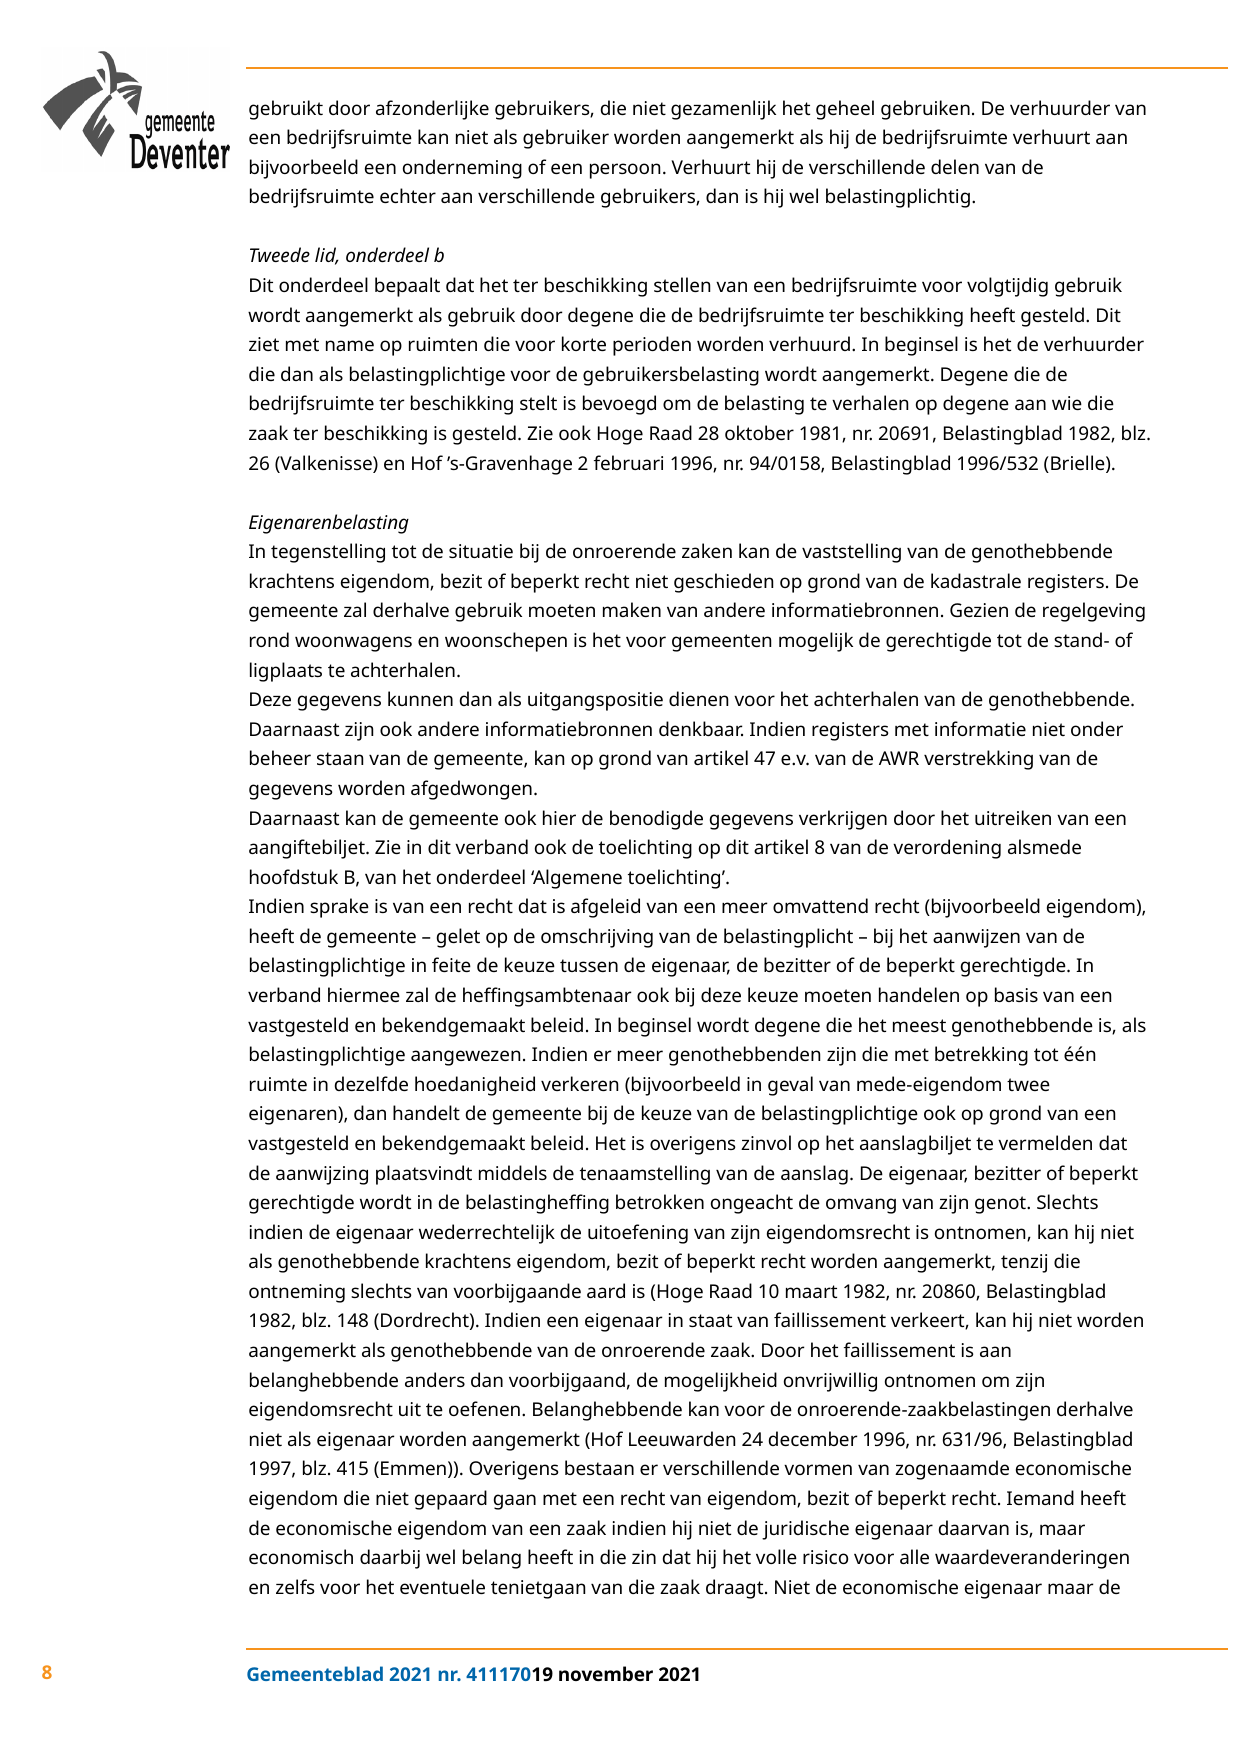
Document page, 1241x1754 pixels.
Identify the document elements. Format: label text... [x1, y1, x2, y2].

text Deze gegevens kunnen dan als uitgangspositie dienen voor het achterhalen van de genothebbende. Daarnaast zijn ook andere informatiebronnen denkbaar. Indien registers met informatie niet onder beheer staan van de gemeente, kan op grond van artikel 47 e.v. van de AWR verstrekking van de gegevens worden afgedwongen. [248, 686, 1152, 801]
text In tegenstelling tot de situatie bij de onroerende zaken kan de vaststelling van de genothebbende krachtens eigendom, bezit of beperkt recht niet geschieden op grond van de kadastrale registers. De gemeente zal derhalve gebruik moeten maken van andere informatiebronnen. Gezien de regelgeving rond woonwagens en woonschepen is het voor gemeenten mogelijk de gerechtigde tot de stand- of ligplaats te achterhalen. [248, 538, 1152, 683]
text Dit onderdeel bepaalt dat het ter beschikking stellen van een bedrijfsruimte voor volgtijdig gebruik wordt aangemerkt als gebruik door degene die de bedrijfsruimte ter beschikking heeft gesteld. Dit ziet met name op ruimten die voor korte perioden worden verhuurd. In beginsel is het de verhuurder die dan als belastingplichtige voor de gebruikersbelasting wordt aangemerkt. Degene die de bedrijfsruimte ter beschikking stelt is bevoegd om de belasting te verhalen op degene aan wie die zaak ter beschikking is gesteld. Zie ook Hoge Raad 28 oktober 1981, nr. 20691, Belastingblad 1982, blz. 26 (Valkenisse) en Hof ’s-Gravenhage 2 februari 1996, nr. 94/0158, Belastingblad 1996/532 (Brielle). [248, 272, 1152, 476]
text Tweede lid, onderdeel b [248, 243, 1152, 268]
text gebruikt door afzonderlijke gebruikers, die niet gezamenlijk het geheel gebruiken. De verhuurder van een bedrijfsruimte kan niet als gebruiker worden aangemerkt als hij de bedrijfsruimte verhuurt aan bijvoorbeeld een onderneming of een persoon. Verhuurt hij de verschillende delen van de bedrijfsruimte echter aan verschillende gebruikers, dan is hij wel belastingplichtig. [248, 95, 1152, 209]
text Daarnaast kan de gemeente ook hier de benodigde gegevens verkrijgen door het uitreiken van een aangiftebiljet. Zie in dit verband ook de toelichting op dit artikel 8 van de verordening alsmede hoofdstuk B, van het onderdeel ‘Algemene toelichting’. [248, 805, 1152, 890]
text Indien sprake is van een recht dat is afgeleid van een meer omvattend recht (bijvoorbeeld eigendom), heeft de gemeente – gelet op de omschrijving van de belastingplicht – bij het aanwijzen van de belastingplichtige in feite de keuze tussen de eigenaar, de bezitter of de beperkt gerechtigde. In verband hiermee zal de heffingsambtenaar ook bij deze keuze moeten handelen op basis van een vastgesteld en bekendgemaakt beleid. In beginsel wordt degene die het meest genothebbende is, als belastingplichtige aangewezen. Indien er meer genothebbenden zijn die met betrekking tot één ruimte in dezelfde hoedanigheid verkeren (bijvoorbeeld in geval van mede-eigendom twee eigenaren), dan handelt de gemeente bij de keuze van de belastingplichtige ook op grond van een vastgesteld en bekendgemaakt beleid. Het is overigens zinvol op het aanslagbiljet te vermelden dat de aanwijzing plaatsvindt middels de tenaamstelling van de aanslag. De eigenaar, bezitter of beperkt gerechtigde wordt in de belastingheffing betrokken ongeacht de omvang van zijn genot. Slechts indien de eigenaar wederrechtelijk de uitoefening van zijn eigendomsrecht is ontnomen, kan hij niet als genothebbende krachtens eigendom, bezit of beperkt recht worden aangemerkt, tenzij die ontneming slechts van voorbijgaande aard is (Hoge Raad 10 maart 1982, nr. 20860, Belastingblad 1982, blz. 148 (Dordrecht). Indien een eigenaar in staat van faillissement verkeert, kan hij niet worden aangemerkt als genothebbende van de onroerende zaak. Door het faillissement is aan belanghebbende anders dan voorbijgaand, de mogelijkheid onvrijwillig ontnomen om zijn eigendomsrecht uit te oefenen. Belanghebbende kan voor de onroerende-zaakbelastingen derhalve niet als eigenaar worden aangemerkt (Hof Leeuwarden 24 december 1996, nr. 631/96, Belastingblad 1997, blz. 415 (Emmen)). Overigens bestaan er verschillende vormen van zogenaamde economische eigendom die niet gepaard gaan met een recht van eigendom, bezit of beperkt recht. Iemand heeft de economische eigendom van een zaak indien hij niet de juridische eigenaar daarvan is, maar economisch daarbij wel belang heeft in die zin dat hij het volle risico voor alle waardeveranderingen en zelfs voor het eventuele tenietgaan van die zaak draagt. Niet de economische eigenaar maar de [248, 893, 1152, 1600]
picture [41, 47, 231, 172]
text Eigenarenbelasting [248, 509, 1152, 535]
